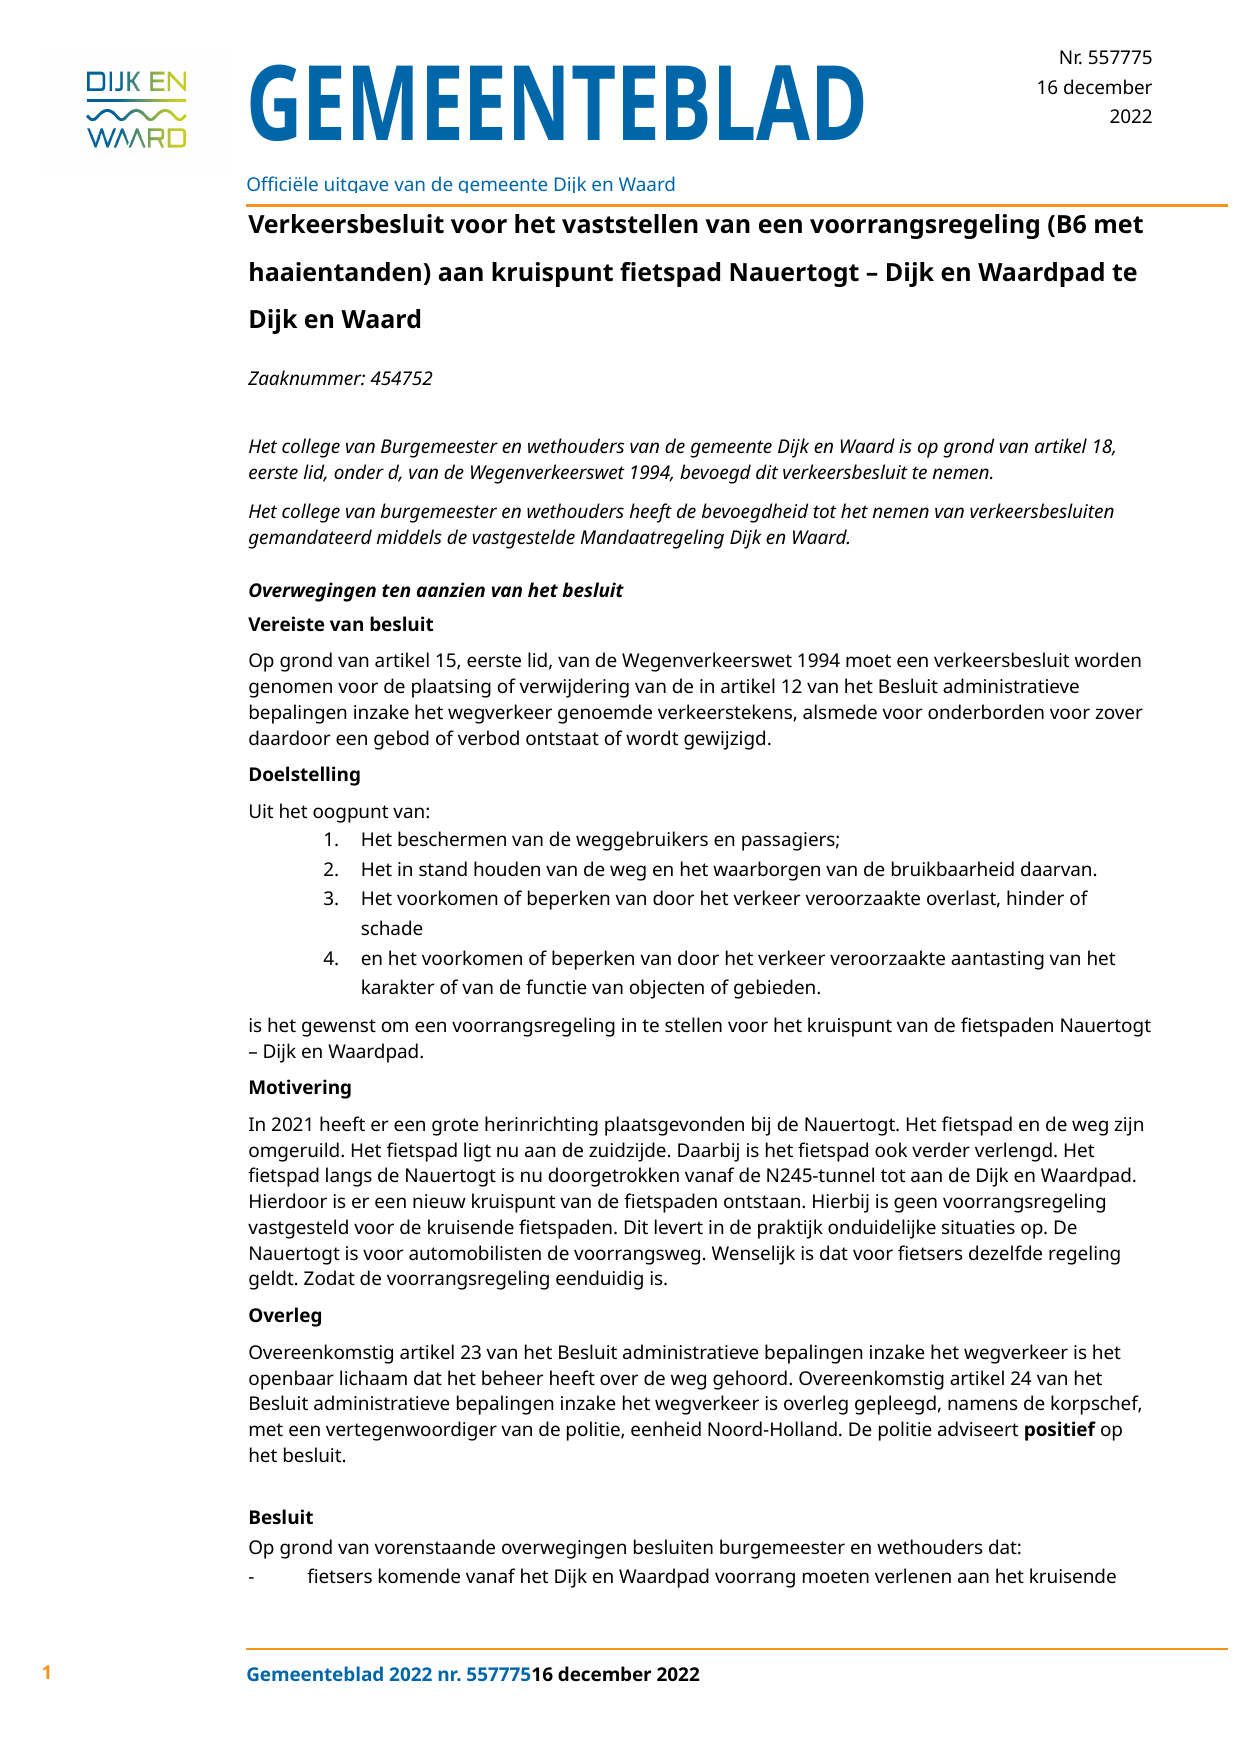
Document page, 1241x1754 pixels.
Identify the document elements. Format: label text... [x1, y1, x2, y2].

text Overwegingen ten aanzien van het besluit [248, 577, 1152, 602]
text Op grond van artikel 15, eerste lid, van de Wegenverkeerswet 1994 moet een verkeersbesluit worden genomen voor de plaatsing of verwijdering van de in artikel 12 van het Besluit administratieve bepalingen inzake het wegverkeer genoemde verkeerstekens, alsmede voor onderborden voor zover daardoor een gebod of verbod ontstaat of wordt gewijzigd. [248, 647, 1152, 750]
list Het voorkomen of beperken van door het verkeer veroorzaakte overlast, hinder of schade [323, 886, 1152, 941]
list Het beschermen van de weggebruikers en passagiers; [323, 826, 1152, 852]
text Motivering [248, 1074, 1152, 1100]
picture [41, 47, 231, 172]
text Het college van burgemeester en wethouders heeft de bevoegdheid tot het nemen van verkeersbesluiten gemandateerd middels de vastgestelde Mandaatregeling Dijk en Waard. [248, 498, 1152, 550]
text Uit het oogpunt van: [248, 798, 1152, 824]
text is het gewenst om een voorrangsregeling in te stellen voor het kruispunt van de fietspaden Nauertogt – Dijk en Waardpad. [248, 1012, 1152, 1064]
text Zaaknummer: 454752 [248, 366, 1152, 391]
text In 2021 heeft er een grote herinrichting plaatsgevonden bij de Nauertogt. Het fietspad en de weg zijn omgeruild. Het fietspad ligt nu aan de zuidzijde. Daarbij is het fietspad ook verder verlengd. Het fietspad langs de Nauertogt is nu doorgetrokken vanaf de N245-tunnel tot aan de Dijk en Waardpad. Hierdoor is er een nieuw kruispunt van de fietspaden ontstaan. Hierbij is geen voorrangsregeling vastgesteld voor de kruisende fietspaden. Dit levert in de praktijk onduidelijke situaties op. De Nauertogt is voor automobilisten de voorrangsweg. Wenselijk is dat voor fietsers dezelfde regeling geldt. Zodat de voorrangsregeling eenduidig is. [248, 1111, 1152, 1291]
text Overeenkomstig artikel 23 van het Besluit administratieve bepalingen inzake het wegverkeer is het openbaar lichaam dat het beheer heeft over de weg gehoord. Overeenkomstig artikel 24 van het Besluit administratieve bepalingen inzake het wegverkeer is overleg gepleegd, namens de korpschef, met een vertegenwoordiger van de politie, eenheid Noord-Holland. De politie adviseert positief op het besluit. [248, 1339, 1152, 1468]
text Vereiste van besluit [248, 611, 1152, 637]
text Het college van Burgemeester en wethouders van de gemeente Dijk en Waard is op grond van artikel 18, eerste lid, onder d, van de Wegenverkeerswet 1994, bevoegd dit verkeersbesluit te nemen. [248, 433, 1152, 485]
text Besluit [248, 1504, 1152, 1530]
list en het voorkomen of beperken van door het verkeer veroorzaakte aantasting van het karakter of van de functie van objecten of gebieden. [323, 945, 1152, 1000]
text Overleg [248, 1302, 1152, 1328]
text Doelstelling [248, 761, 1152, 787]
list Het in stand houden van de weg en het waarborgen van de bruikbaarheid daarvan. [323, 856, 1152, 882]
list fietsers komende vanaf het Dijk en Waardpad voorrang moeten verlenen aan het kruisende [248, 1564, 1152, 1589]
text Op grond van vorenstaande overwegingen besluiten burgemeester en wethouders dat: [248, 1534, 1152, 1560]
text Verkeersbesluit voor het vaststellen van een voorrangsregeling (B6 met haaientanden) aan kruispunt fietspad Nauertogt – Dijk en Waardpad te Dijk en Waard [248, 207, 1152, 336]
